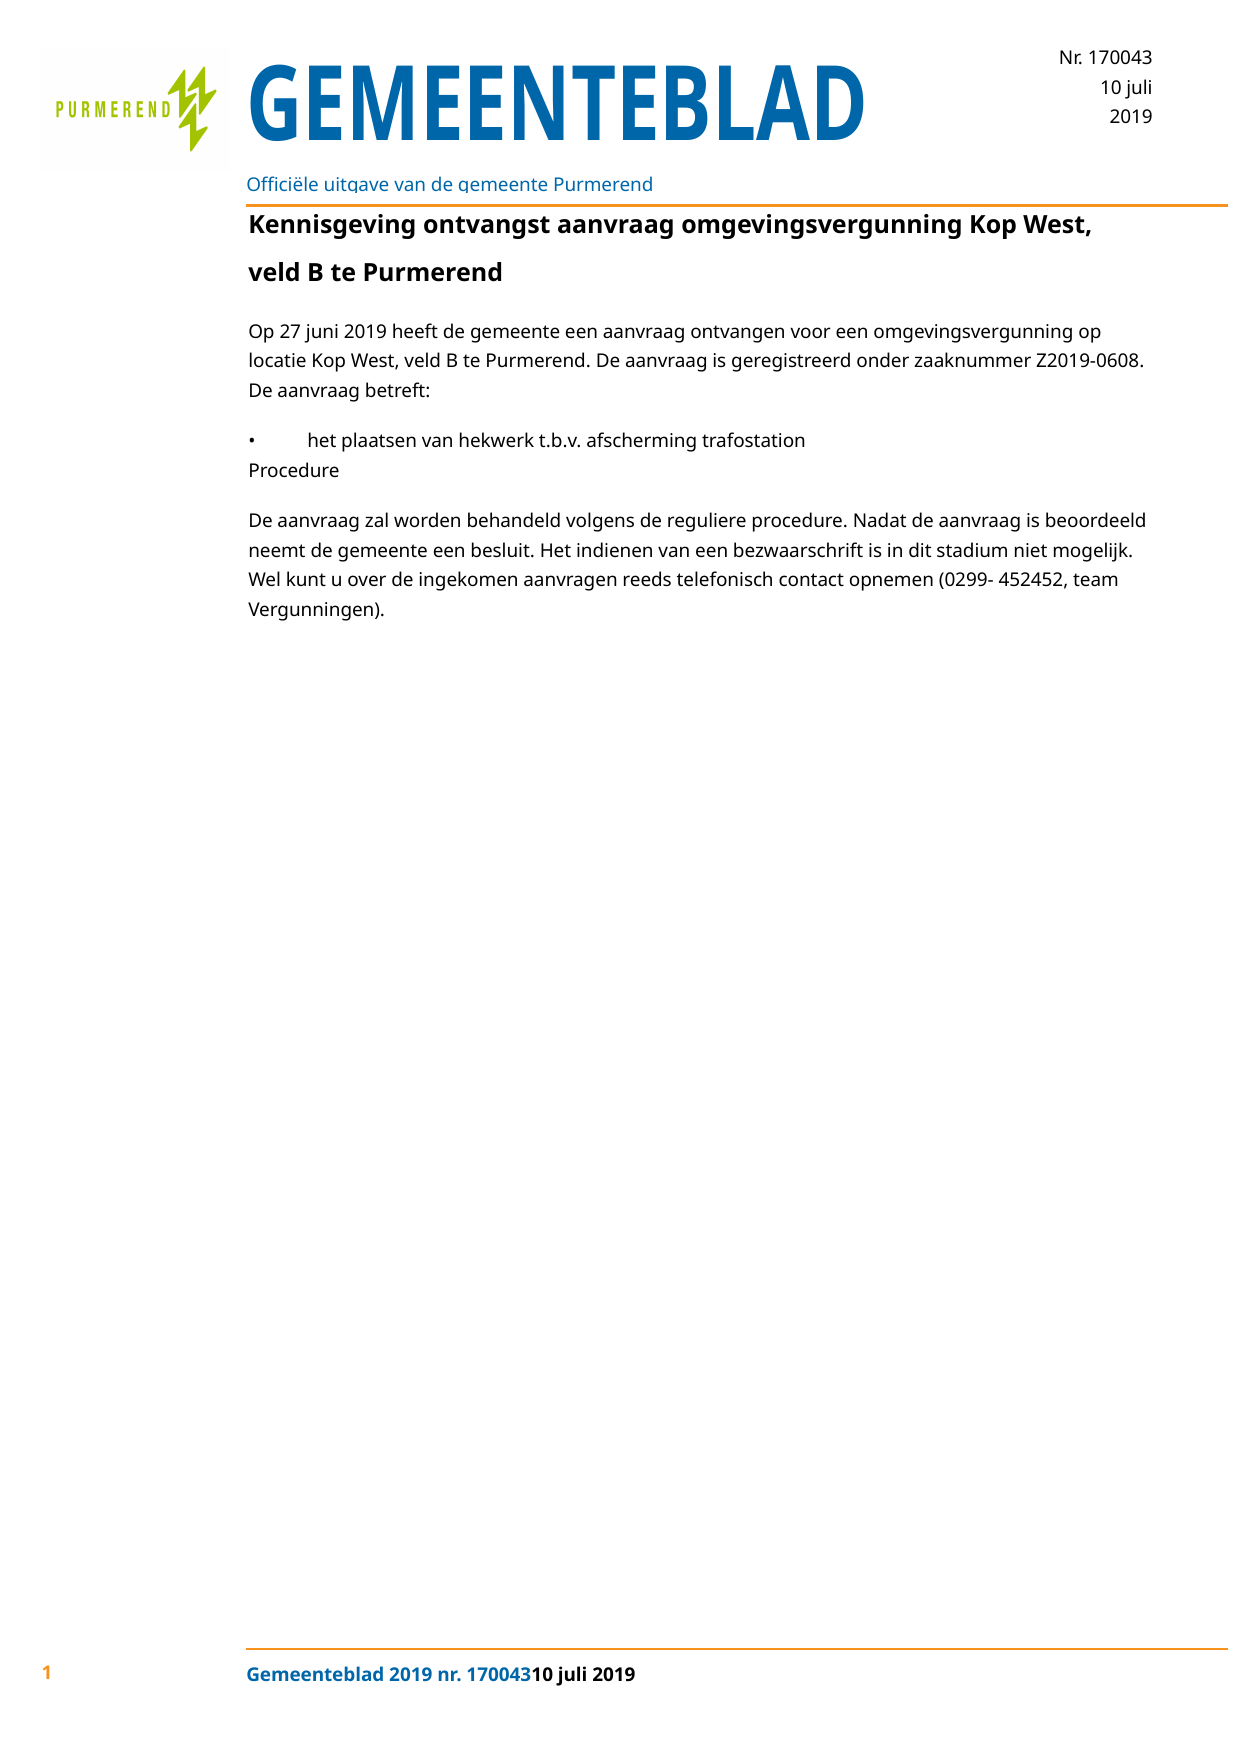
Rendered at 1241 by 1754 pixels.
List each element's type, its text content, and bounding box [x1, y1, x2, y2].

list het plaatsen van hekwerk t.b.v. afscherming trafostation [248, 427, 1152, 453]
picture [41, 47, 231, 172]
text Procedure [248, 457, 1152, 483]
text Kennisgeving ontvangst aanvraag omgevingsvergunning Kop West, veld B te Purmerend [248, 207, 1152, 288]
text Op 27 juni 2019 heeft de gemeente een aanvraag ontvangen voor een omgevingsvergunning op locatie Kop West, veld B te Purmerend. De aanvraag is geregistreerd onder zaaknummer Z2019-0608. De aanvraag betreft: [248, 318, 1152, 403]
text De aanvraag zal worden behandeld volgens de reguliere procedure. Nadat de aanvraag is beoordeeld neemt de gemeente een besluit. Het indienen van een bezwaarschrift is in dit stadium niet mogelijk. Wel kunt u over de ingekomen aanvragen reeds telefonisch contact opnemen (0299- 452452, team Vergunningen). [248, 507, 1152, 622]
